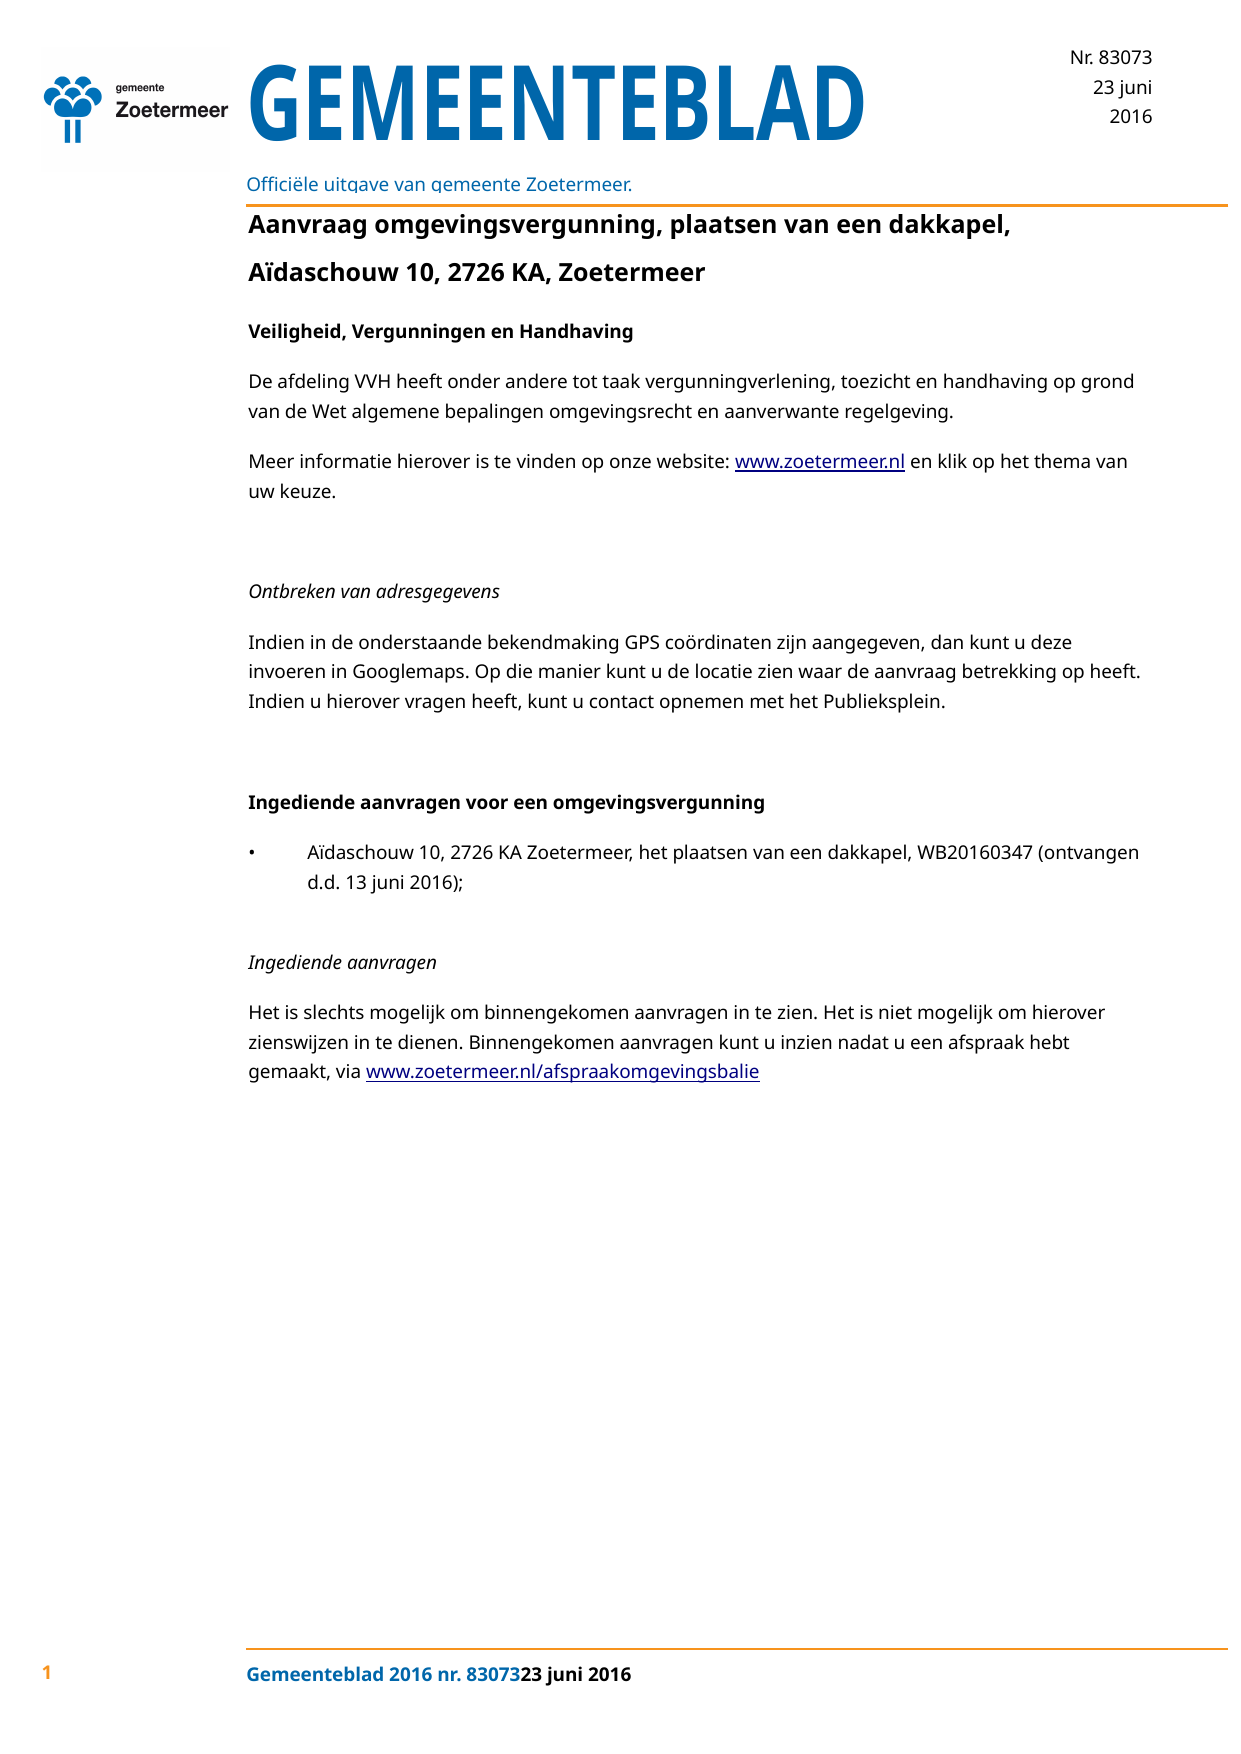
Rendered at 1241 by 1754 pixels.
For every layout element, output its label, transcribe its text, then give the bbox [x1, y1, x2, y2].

text Het is slechts mogelijk om binnengekomen aanvragen in te zien. Het is niet mogelijk om hierover zienswijzen in te dienen. Binnengekomen aanvragen kunt u inzien nadat u een afspraak hebt gemaakt, via www.zoetermeer.nl/afspraakomgevingsbalie [248, 999, 1152, 1084]
text Indien in de onderstaande bekendmaking GPS coördinaten zijn aangegeven, dan kunt u deze invoeren in Googlemaps. Op die manier kunt u de locatie zien waar de aanvraag betrekking op heeft. Indien u hierover vragen heeft, kunt u contact opnemen met het Publieksplein. [248, 629, 1152, 714]
text De afdeling VVH heeft onder andere tot taak vergunningverlening, toezicht en handhaving op grond van de Wet algemene bepalingen omgevingsrecht en aanverwante regelgeving. [248, 368, 1152, 424]
text Aanvraag omgevingsvergunning, plaatsen van een dakkapel, Aïdaschouw 10, 2726 KA, Zoetermeer [248, 207, 1152, 288]
text Meer informatie hierover is te vinden op onze website: www.zoetermeer.nl en klik op het thema van uw keuze. [248, 448, 1152, 504]
text Ingediende aanvragen [248, 949, 1152, 975]
list Aïdaschouw 10, 2726 KA Zoetermeer, het plaatsen van een dakkapel, WB20160347 (ontvangen d.d. 13 juni 2016); [248, 839, 1152, 895]
text Ontbreken van adresgegevens [248, 579, 1152, 604]
picture [41, 47, 231, 172]
text Veiligheid, Vergunningen en Handhaving [248, 318, 1152, 344]
text Ingediende aanvragen voor een omgevingsvergunning [248, 789, 1152, 815]
